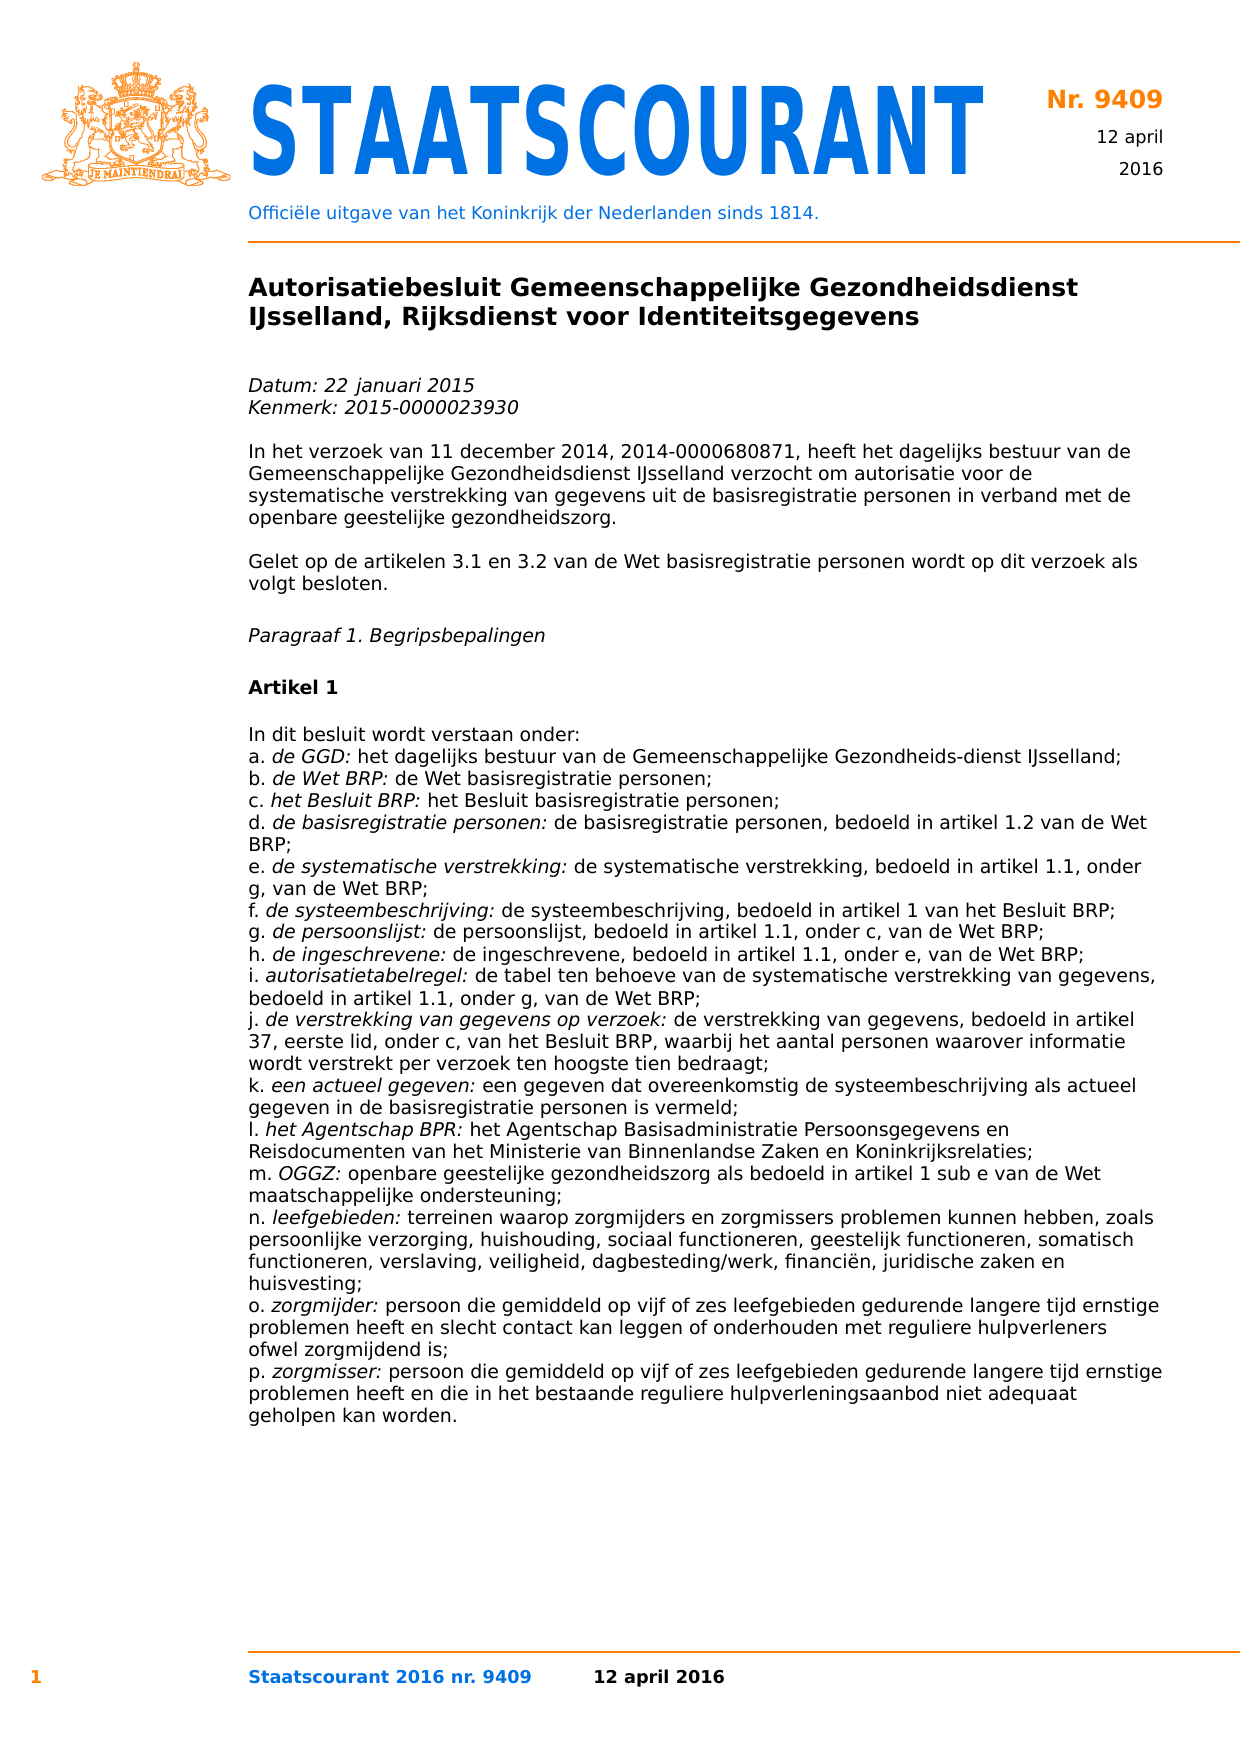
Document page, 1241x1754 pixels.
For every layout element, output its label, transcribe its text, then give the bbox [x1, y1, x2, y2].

subtitle Artikel 1 [248, 677, 1163, 699]
text l. het Agentschap BPR: het Agentschap Basisadministratie Persoonsgegevens en Reisdocumenten van het Ministerie van Binnenlandse Zaken en Koninkrijksrelaties; [248, 1119, 1163, 1163]
table_cell 12 april [998, 121, 1240, 153]
text In het verzoek van 11 december 2014, 2014-0000680871, heeft het dagelijks bestuur van de Gemeenschappelijke Gezondheidsdienst IJsselland verzocht om autorisatie voor de systematische verstrekking van gegevens uit de basisregistratie personen in verband met de openbare geestelijke gezondheidszorg. [248, 441, 1163, 529]
subtitle Paragraaf 1. Begripsbepalingen [248, 625, 1163, 647]
table_header [25, 62, 248, 241]
text h. de ingeschrevene: de ingeschrevene, bedoeld in artikel 1.1, onder e, van de Wet BRP; [248, 943, 1163, 965]
text j. de verstrekking van gegevens op verzoek: de verstrekking van gegevens, bedoeld in artikel 37, eerste lid, onder c, van het Besluit BRP, waarbij het aantal personen waarover informatie wordt verstrekt per verzoek ten hoogste tien bedraagt; [248, 1009, 1163, 1075]
text Datum: 22 januari 2015 [248, 375, 1163, 397]
text k. een actueel gegeven: een gegeven dat overeenkomstig de systeembeschrijving als actueel gegeven in de basisregistratie personen is vermeld; [248, 1075, 1163, 1119]
table_header Nr. 9409 [998, 62, 1240, 121]
text m. OGGZ: openbare geestelijke gezondheidszorg als bedoeld in artikel 1 sub e van de Wet maatschappelijke ondersteuning; [248, 1163, 1163, 1207]
table_cell 2016 [998, 153, 1240, 203]
text c. het Besluit BRP: het Besluit basisregistratie personen; [248, 789, 1163, 812]
text i. autorisatietabelregel: de tabel ten behoeve van de systematische verstrekking van gegevens, bedoeld in artikel 1.1, onder g, van de Wet BRP; [248, 965, 1163, 1009]
text In dit besluit wordt verstaan onder: [248, 724, 1163, 746]
table_header STAATSCOURANT [248, 62, 998, 203]
table_cell Officiële uitgave van het Koninkrijk der Nederlanden sinds 1814. [248, 203, 1240, 241]
picture [41, 62, 231, 186]
text n. leefgebieden: terreinen waarop zorgmijders en zorgmissers problemen kunnen hebben, zoals persoonlijke verzorging, huishouding, sociaal functioneren, geestelijk functioneren, somatisch functioneren, verslaving, veiligheid, dagbesteding/werk, financiën, juridische zaken en huisvesting; [248, 1207, 1163, 1295]
text o. zorgmijder: persoon die gemiddeld op vijf of zes leefgebieden gedurende langere tijd ernstige problemen heeft en slecht contact kan leggen of onderhouden met reguliere hulpverleners ofwel zorgmijdend is; [248, 1295, 1163, 1361]
text d. de basisregistratie personen: de basisregistratie personen, bedoeld in artikel 1.2 van de Wet BRP; [248, 812, 1163, 856]
text g. de persoonslijst: de persoonslijst, bedoeld in artikel 1.1, onder c, van de Wet BRP; [248, 921, 1163, 943]
text p. zorgmisser: persoon die gemiddeld op vijf of zes leefgebieden gedurende langere tijd ernstige problemen heeft en die in het bestaande reguliere hulpverleningsaanbod niet adequaat geholpen kan worden. [248, 1361, 1163, 1427]
text e. de systematische verstrekking: de systematische verstrekking, bedoeld in artikel 1.1, onder g, van de Wet BRP; [248, 856, 1163, 899]
text Gelet op de artikelen 3.1 en 3.2 van de Wet basisregistratie personen wordt op dit verzoek als volgt besloten. [248, 551, 1163, 595]
text b. de Wet BRP: de Wet basisregistratie personen; [248, 768, 1163, 789]
text a. de GGD: het dagelijks bestuur van de Gemeenschappelijke Gezondheids-dienst IJsselland; [248, 746, 1163, 768]
subtitle Autorisatiebesluit Gemeenschappelijke Gezondheidsdienst IJsselland, Rijksdienst voor Identiteitsgegevens [248, 273, 1163, 331]
text f. de systeembeschrijving: de systeembeschrijving, bedoeld in artikel 1 van het Besluit BRP; [248, 899, 1163, 921]
text Kenmerk: 2015-0000023930 [248, 397, 1163, 419]
